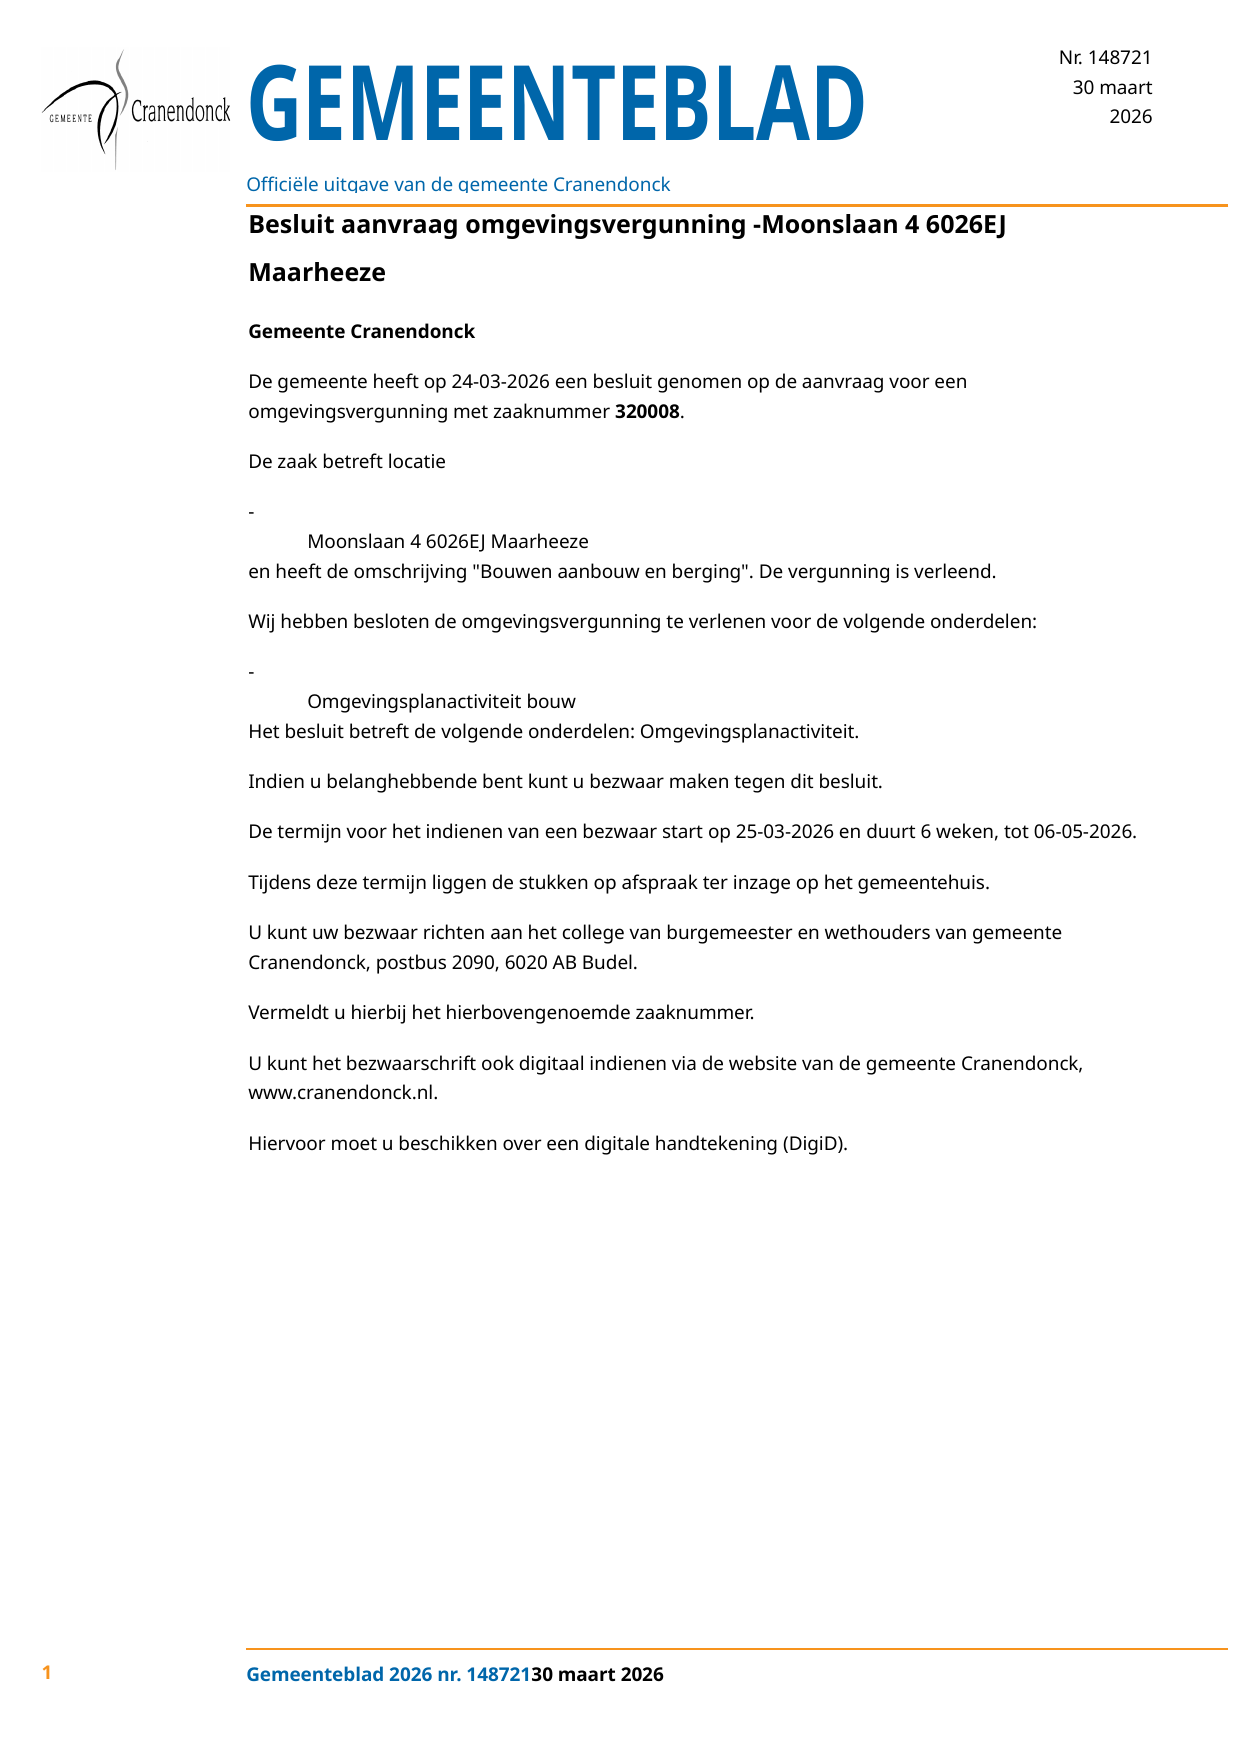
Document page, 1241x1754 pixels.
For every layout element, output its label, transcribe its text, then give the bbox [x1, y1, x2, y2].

text Indien u belanghebbende bent kunt u bezwaar maken tegen dit besluit. [248, 768, 1152, 794]
text De gemeente heeft op 24-03-2026 een besluit genomen op de aanvraag voor een omgevingsvergunning met zaaknummer 320008. [248, 368, 1152, 424]
text Gemeente Cranendonck [248, 318, 1152, 344]
text Tijdens deze termijn liggen de stukken op afspraak ter inzage op het gemeentehuis. [248, 869, 1152, 895]
list Omgevingsplanactiviteit bouw [248, 688, 1152, 714]
text U kunt uw bezwaar richten aan het college van burgemeester en wethouders van gemeente Cranendonck, postbus 2090, 6020 AB Budel. [248, 919, 1152, 975]
text U kunt het bezwaarschrift ook digitaal indienen via de website van de gemeente Cranendonck, www.cranendonck.nl. [248, 1050, 1152, 1105]
text Wij hebben besloten de omgevingsvergunning te verlenen voor de volgende onderdelen: [248, 608, 1152, 634]
picture [41, 47, 231, 172]
text De termijn voor het indienen van een bezwaar start op 25-03-2026 en duurt 6 weken, tot 06-05-2026. [248, 819, 1152, 844]
text Het besluit betreft de volgende onderdelen: Omgevingsplanactiviteit. [248, 718, 1152, 744]
text De zaak betreft locatie [248, 448, 1152, 474]
text Vermeldt u hierbij het hierbovengenoemde zaaknummer. [248, 999, 1152, 1025]
text en heeft de omschrijving "Bouwen aanbouw en berging". De vergunning is verleend. [248, 558, 1152, 584]
text Besluit aanvraag omgevingsvergunning -Moonslaan 4 6026EJ Maarheeze [248, 207, 1152, 288]
list Moonslaan 4 6026EJ Maarheeze [248, 528, 1152, 554]
text Hiervoor moet u beschikken over een digitale handtekening (DigiD). [248, 1130, 1152, 1156]
